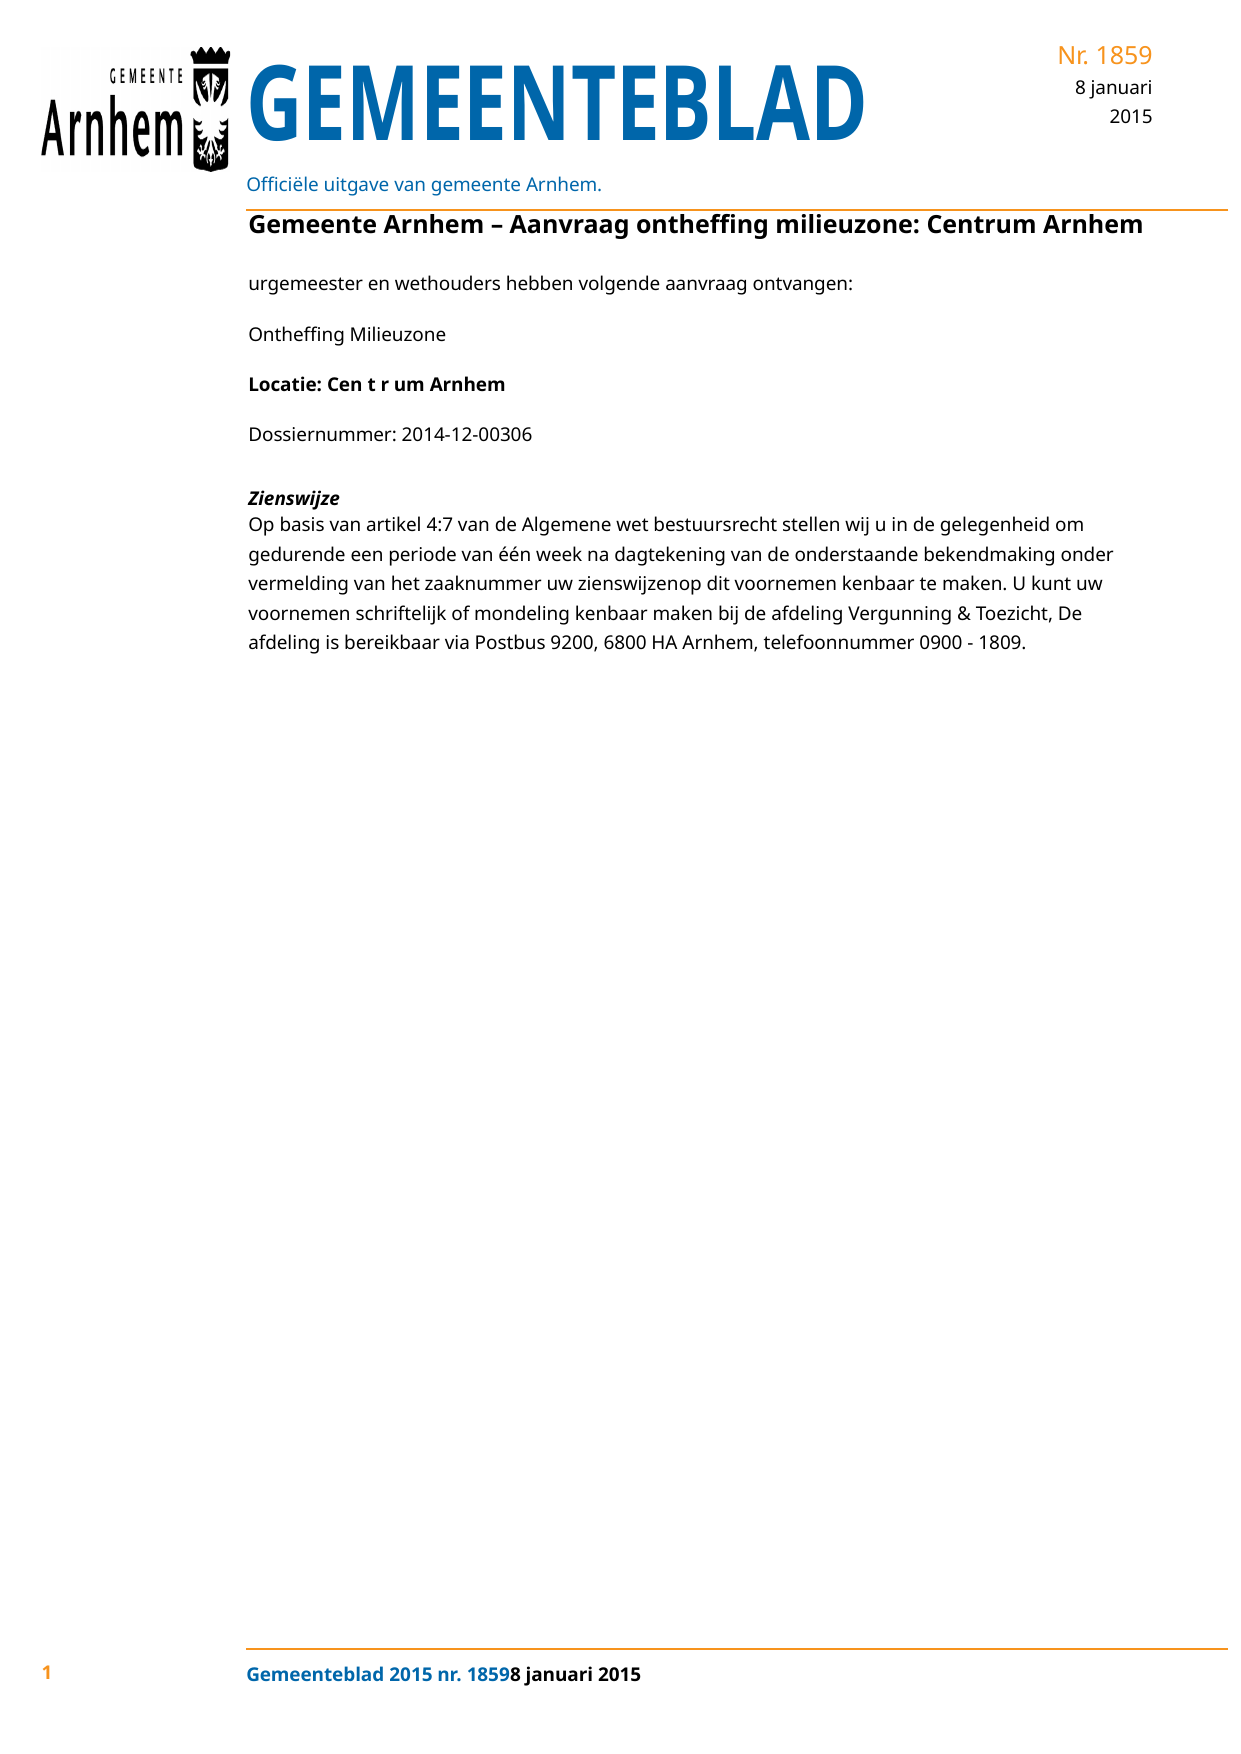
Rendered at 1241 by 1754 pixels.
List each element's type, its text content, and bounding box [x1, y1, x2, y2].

text urgemeester en wethouders hebben volgende aanvraag ontvangen: [248, 270, 1152, 296]
text Locatie: Cen t r um Arnhem [248, 371, 1152, 397]
picture [41, 47, 231, 172]
text Zienswijze [248, 486, 1152, 511]
text Op basis van artikel 4:7 van de Algemene wet bestuursrecht stellen wij u in de gelegenheid om gedurende een periode van één week na dagtekening van de onderstaande bekendmaking onder vermelding van het zaaknummer uw zienswijzenop dit voornemen kenbaar te maken. U kunt uw voornemen schriftelijk of mondeling kenbaar maken bij de afdeling Vergunning & Toezicht, De afdeling is bereikbaar via Postbus 9200, 6800 HA Arnhem, telefoonnummer 0900 - 1809. [248, 511, 1152, 655]
text Ontheffing Milieuzone [248, 321, 1152, 346]
text Gemeente Arnhem – Aanvraag ontheffing milieuzone: Centrum Arnhem [248, 211, 1152, 241]
text Dossiernummer: 2014-12-00306 [248, 422, 1152, 447]
